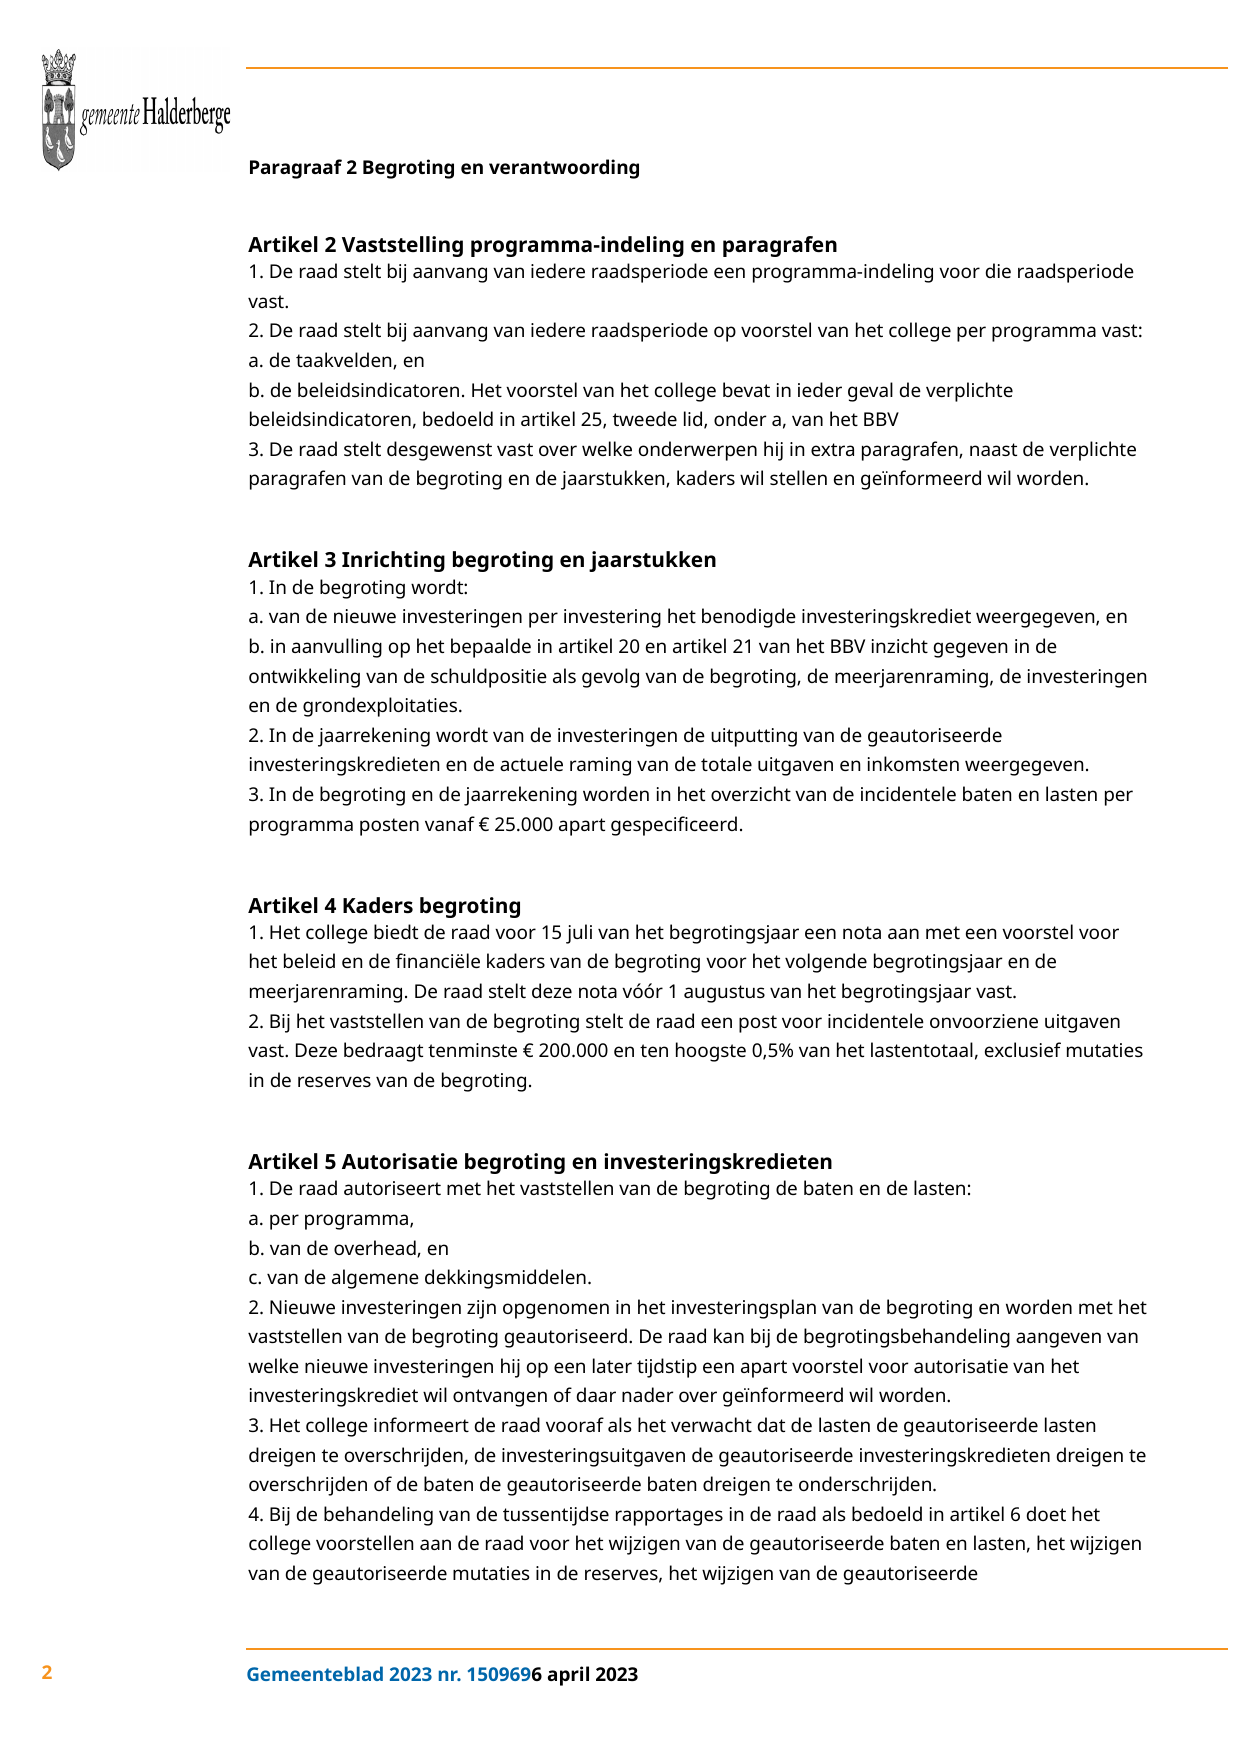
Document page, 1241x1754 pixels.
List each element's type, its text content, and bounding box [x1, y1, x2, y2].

text 2. Nieuwe investeringen zijn opgenomen in het investeringsplan van de begroting en worden met het vaststellen van de begroting geautoriseerd. De raad kan bij de begrotingsbehandeling aangeven van welke nieuwe investeringen hij op een later tijdstip een apart voorstel voor autorisatie van het investeringskrediet wil ontvangen of daar nader over geïnformeerd wil worden. [248, 1294, 1152, 1408]
text b. in aanvulling op het bepaalde in artikel 20 en artikel 21 van het BBV inzicht gegeven in de ontwikkeling van de schuldpositie als gevolg van de begroting, de meerjarenraming, de investeringen en de grondexploitaties. [248, 633, 1152, 718]
text Artikel 2 Vaststelling programma-indeling en paragrafen [248, 230, 1152, 258]
text a. de taakvelden, en [248, 347, 1152, 373]
text 2. De raad stelt bij aanvang van iedere raadsperiode op voorstel van het college per programma vast: [248, 318, 1152, 343]
text 1. De raad stelt bij aanvang van iedere raadsperiode een programma-indeling voor die raadsperiode vast. [248, 258, 1152, 314]
text b. de beleidsindicatoren. Het voorstel van het college bevat in ieder geval de verplichte beleidsindicatoren, bedoeld in artikel 25, tweede lid, onder a, van het BBV [248, 377, 1152, 432]
text 2. In de jaarrekening wordt van de investeringen de uitputting van de geautoriseerde investeringskredieten en de actuele raming van de totale uitgaven en inkomsten weergegeven. [248, 722, 1152, 777]
text a. per programma, [248, 1205, 1152, 1231]
text 1. De raad autoriseert met het vaststellen van de begroting de baten en de lasten: [248, 1176, 1152, 1201]
text 3. Het college informeert de raad vooraf als het verwacht dat de lasten de geautoriseerde lasten dreigen te overschrijden, de investeringsuitgaven de geautoriseerde investeringskredieten dreigen te overschrijden of de baten de geautoriseerde baten dreigen te onderschrijden. [248, 1412, 1152, 1497]
text a. van de nieuwe investeringen per investering het benodigde investeringskrediet weergegeven, en [248, 604, 1152, 629]
text Artikel 4 Kaders begroting [248, 891, 1152, 919]
text Artikel 3 Inrichting begroting en jaarstukken [248, 546, 1152, 574]
text 3. In de begroting en de jaarrekening worden in het overzicht van de incidentele baten en lasten per programma posten vanaf € 25.000 apart gespecificeerd. [248, 781, 1152, 836]
text 2. Bij het vaststellen van de begroting stelt de raad een post voor incidentele onvoorziene uitgaven vast. Deze bedraagt tenminste € 200.000 en ten hoogste 0,5% van het lastentotaal, exclusief mutaties in de reserves van de begroting. [248, 1008, 1152, 1093]
picture [41, 47, 231, 172]
text b. van de overhead, en [248, 1235, 1152, 1260]
text 1. In de begroting wordt: [248, 574, 1152, 600]
text 3. De raad stelt desgewenst vast over welke onderwerpen hij in extra paragrafen, naast de verplichte paragrafen van de begroting en de jaarstukken, kaders wil stellen en geïnformeerd wil worden. [248, 436, 1152, 491]
text 4. Bij de behandeling van de tussentijdse rapportages in de raad als bedoeld in artikel 6 doet het college voorstellen aan de raad voor het wijzigen van de geautoriseerde baten en lasten, het wijzigen van de geautoriseerde mutaties in de reserves, het wijzigen van de geautoriseerde [248, 1501, 1152, 1586]
text Artikel 5 Autorisatie begroting en investeringskredieten [248, 1147, 1152, 1176]
text Paragraaf 2 Begroting en verantwoording [248, 154, 1152, 180]
text 1. Het college biedt de raad voor 15 juli van het begrotingsjaar een nota aan met een voorstel voor het beleid en de financiële kaders van de begroting voor het volgende begrotingsjaar en de meerjarenraming. De raad stelt deze nota vóór 1 augustus van het begrotingsjaar vast. [248, 919, 1152, 1004]
text c. van de algemene dekkingsmiddelen. [248, 1264, 1152, 1290]
